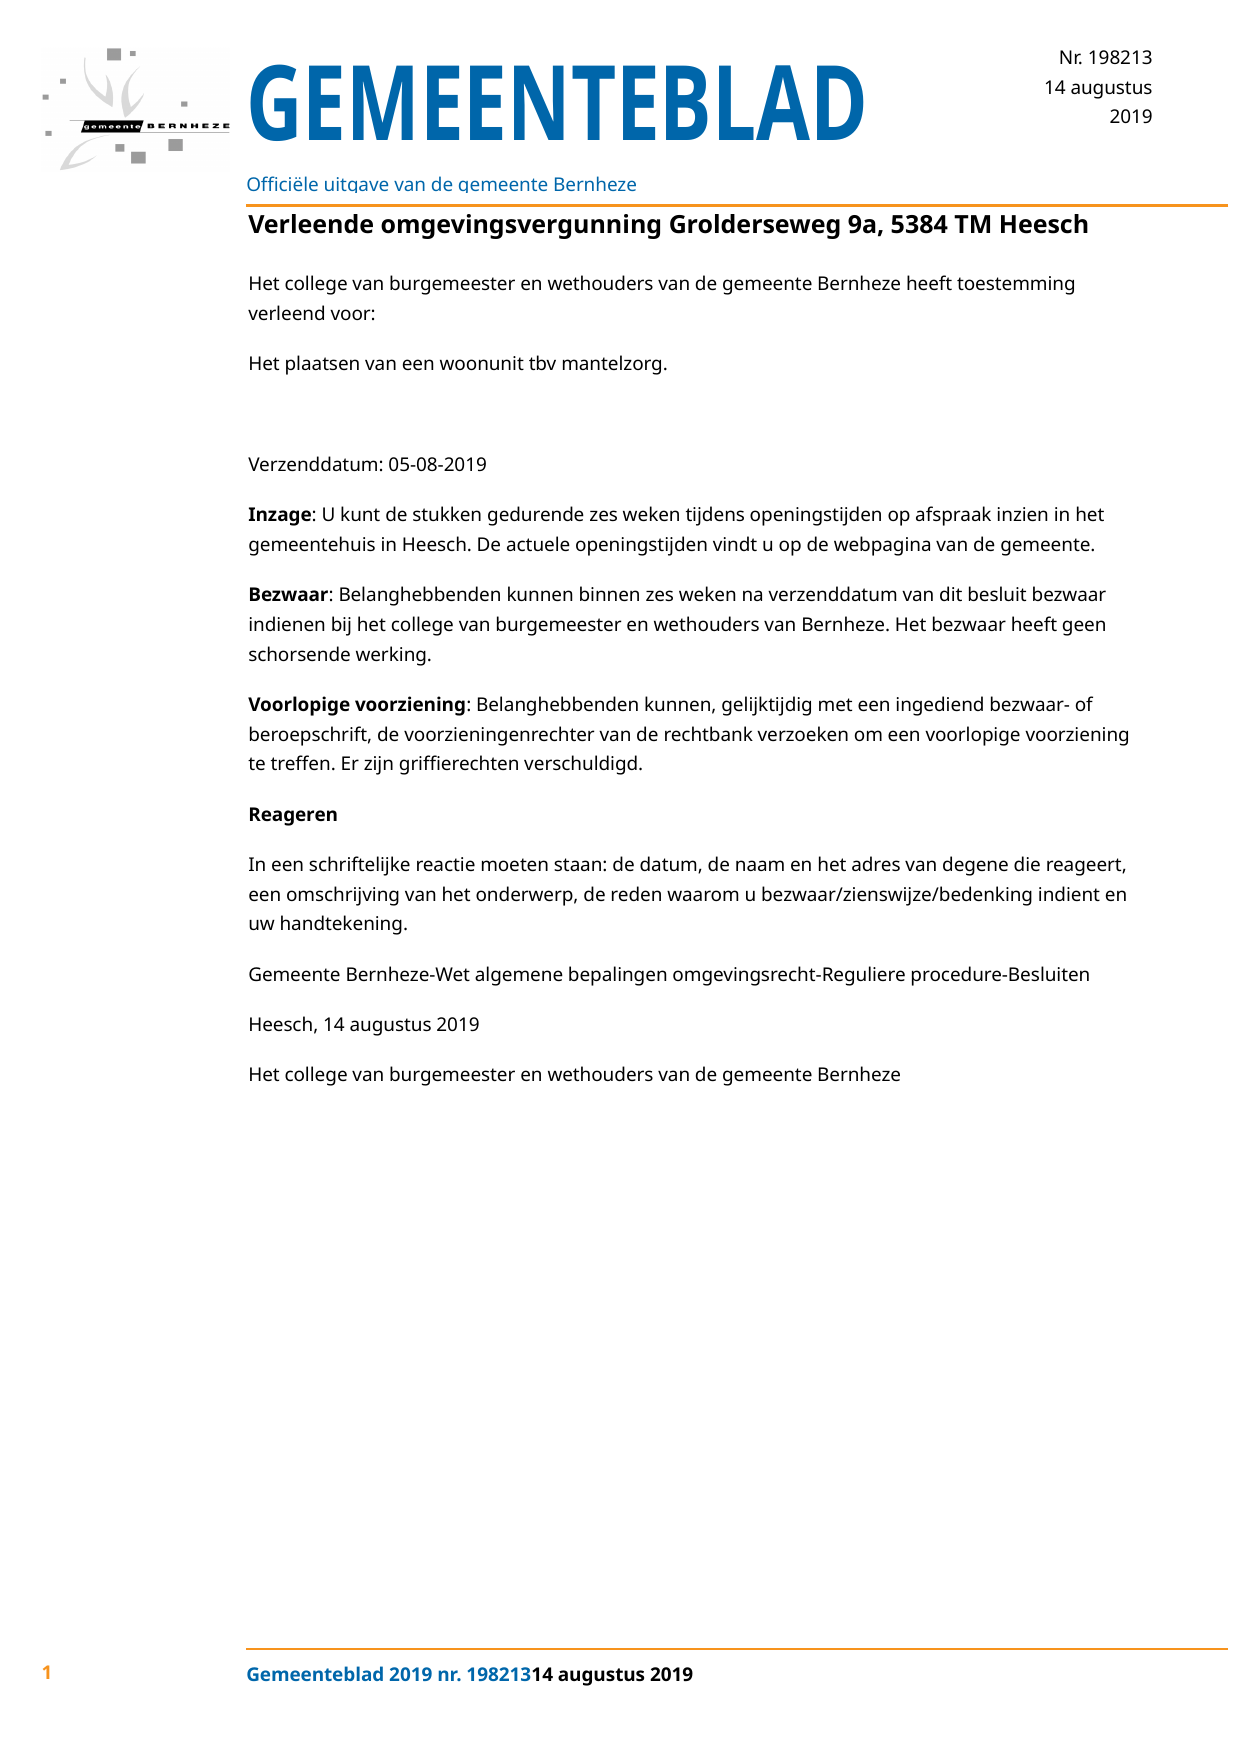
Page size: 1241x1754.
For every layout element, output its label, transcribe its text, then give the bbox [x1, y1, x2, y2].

text Reageren [248, 801, 1152, 826]
text Inzage: U kunt de stukken gedurende zes weken tijdens openingstijden op afspraak inzien in het gemeentehuis in Heesch. De actuele openingstijden vindt u op de webpagina van de gemeente. [248, 502, 1152, 557]
text Het plaatsen van een woonunit tbv mantelzorg. [248, 350, 1152, 376]
text Het college van burgemeester en wethouders van de gemeente Bernheze [248, 1062, 1152, 1087]
text Bezwaar: Belanghebbenden kunnen binnen zes weken na verzenddatum van dit besluit bezwaar indienen bij het college van burgemeester en wethouders van Bernheze. Het bezwaar heeft geen schorsende werking. [248, 582, 1152, 666]
picture [41, 47, 231, 172]
text In een schriftelijke reactie moeten staan: de datum, de naam en het adres van degene die reageert, een omschrijving van het onderwerp, de reden waarom u bezwaar/zienswijze/bedenking indient en uw handtekening. [248, 851, 1152, 936]
text Verzenddatum: 05-08-2019 [248, 451, 1152, 477]
text Het college van burgemeester en wethouders van de gemeente Bernheze heeft toestemming verleend voor: [248, 270, 1152, 326]
text Heesch, 14 augustus 2019 [248, 1011, 1152, 1037]
text Voorlopige voorziening: Belanghebbenden kunnen, gelijktijdig met een ingediend bezwaar- of beroepschrift, de voorzieningenrechter van de rechtbank verzoeken om een voorlopige voorziening te treffen. Er zijn griffierechten verschuldigd. [248, 691, 1152, 776]
text Verleende omgevingsvergunning Grolderseweg 9a, 5384 TM Heesch [248, 207, 1152, 241]
text Gemeente Bernheze-Wet algemene bepalingen omgevingsrecht-Reguliere procedure-Besluiten [248, 961, 1152, 986]
